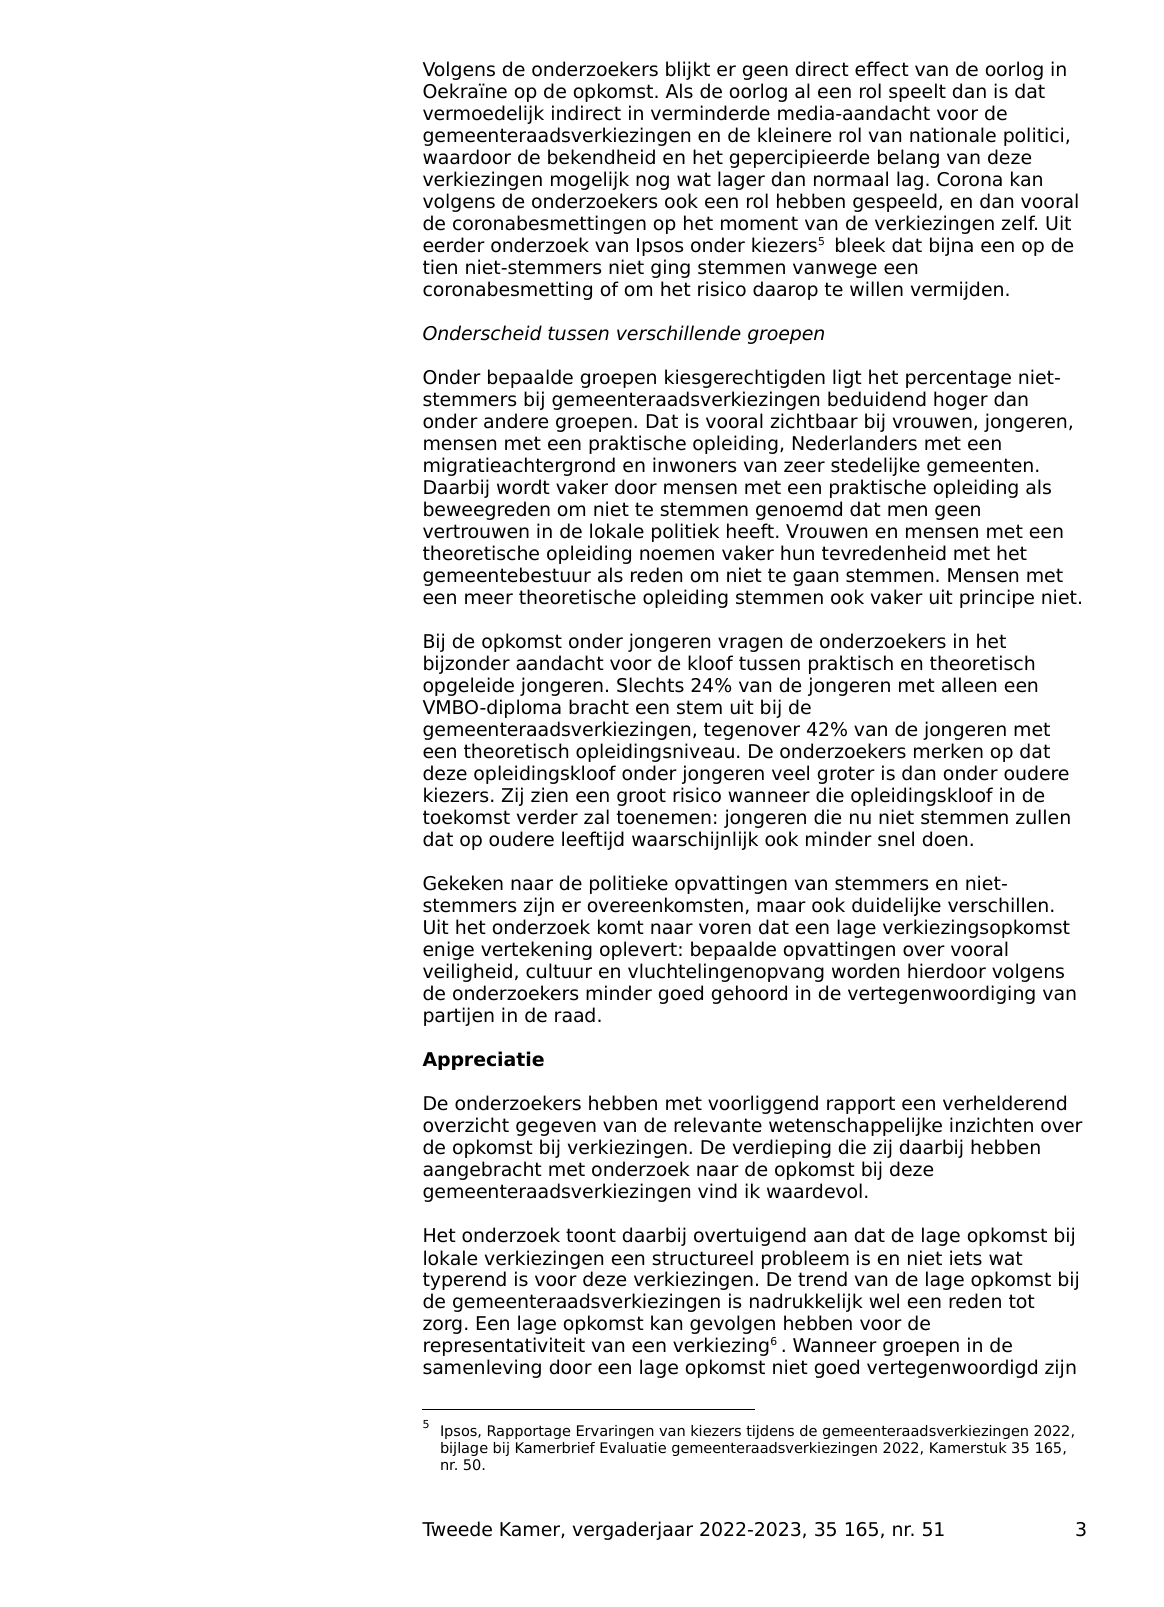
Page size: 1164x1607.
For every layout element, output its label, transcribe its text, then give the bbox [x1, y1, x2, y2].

subtitle Appreciatie [422, 1049, 1087, 1071]
text Bij de opkomst onder jongeren vragen de onderzoekers in het bijzonder aandacht voor de kloof tussen praktisch en theoretisch opgeleide jongeren. Slechts 24% van de jongeren met alleen een VMBO-diploma bracht een stem uit bij de gemeenteraadsverkiezingen, tegenover 42% van de jongeren met een theoretisch opleidingsniveau. De onderzoekers merken op dat deze opleidingskloof onder jongeren veel groter is dan onder oudere kiezers. Zij zien een groot risico wanneer die opleidingskloof in de toekomst verder zal toenemen: jongeren die nu niet stemmen zullen dat op oudere leeftijd waarschijnlijk ook minder snel doen. [422, 631, 1087, 851]
subtitle Onderscheid tussen verschillende groepen [422, 323, 1087, 345]
text De onderzoekers hebben met voorliggend rapport een verhelderend overzicht gegeven van de relevante wetenschappelijke inzichten over de opkomst bij verkiezingen. De verdieping die zij daarbij hebben aangebracht met onderzoek naar de opkomst bij deze gemeenteraadsverkiezingen vind ik waardevol. [422, 1093, 1087, 1203]
text Het onderzoek toont daarbij overtuigend aan dat de lage opkomst bij lokale verkiezingen een structureel probleem is en niet iets wat typerend is voor deze verkiezingen. De trend van de lage opkomst bij de gemeenteraadsverkiezingen is nadrukkelijk wel een reden tot zorg. Een lage opkomst kan gevolgen hebben voor de representativiteit van een verkiezing. Wanneer groepen in de samenleving door een lage opkomst niet goed vertegenwoordigd zijn [422, 1225, 1087, 1379]
text Gekeken naar de politieke opvattingen van stemmers en niet-stemmers zijn er overeenkomsten, maar ook duidelijke verschillen. Uit het onderzoek komt naar voren dat een lage verkiezingsopkomst enige vertekening oplevert: bepaalde opvattingen over vooral veiligheid, cultuur en vluchtelingenopvang worden hierdoor volgens de onderzoekers minder goed gehoord in de vertegenwoordiging van partijen in de raad. [422, 873, 1087, 1027]
text Volgens de onderzoekers blijkt er geen direct effect van de oorlog in Oekraïne op de opkomst. Als de oorlog al een rol speelt dan is dat vermoedelijk indirect in verminderde media-aandacht voor de gemeenteraadsverkiezingen en de kleinere rol van nationale politici, waardoor de bekendheid en het gepercipieerde belang van deze verkiezingen mogelijk nog wat lager dan normaal lag. Corona kan volgens de onderzoekers ook een rol hebben gespeeld, en dan vooral de coronabesmettingen op het moment van de verkiezingen zelf. Uit eerder onderzoek van Ipsos onder kiezers bleek dat bijna een op de tien niet-stemmers niet ging stemmen vanwege een coronabesmetting of om het risico daarop te willen vermijden. [422, 59, 1087, 301]
text Onder bepaalde groepen kiesgerechtigden ligt het percentage niet-stemmers bij gemeenteraadsverkiezingen beduidend hoger dan onder andere groepen. Dat is vooral zichtbaar bij vrouwen, jongeren, mensen met een praktische opleiding, Nederlanders met een migratieachtergrond en inwoners van zeer stedelijke gemeenten. Daarbij wordt vaker door mensen met een praktische opleiding als beweegreden om niet te stemmen genoemd dat men geen vertrouwen in de lokale politiek heeft. Vrouwen en mensen met een theoretische opleiding noemen vaker hun tevredenheid met het gemeentebestuur als reden om niet te gaan stemmen. Mensen met een meer theoretische opleiding stemmen ook vaker uit principe niet. [422, 367, 1087, 609]
text Ipsos, Rapportage Ervaringen van kiezers tijdens de gemeenteraadsverkiezingen 2022, bijlage bij Kamerbrief Evaluatie gemeenteraadsverkiezingen 2022, Kamerstuk 35 165, nr. 50. [422, 1418, 1087, 1474]
